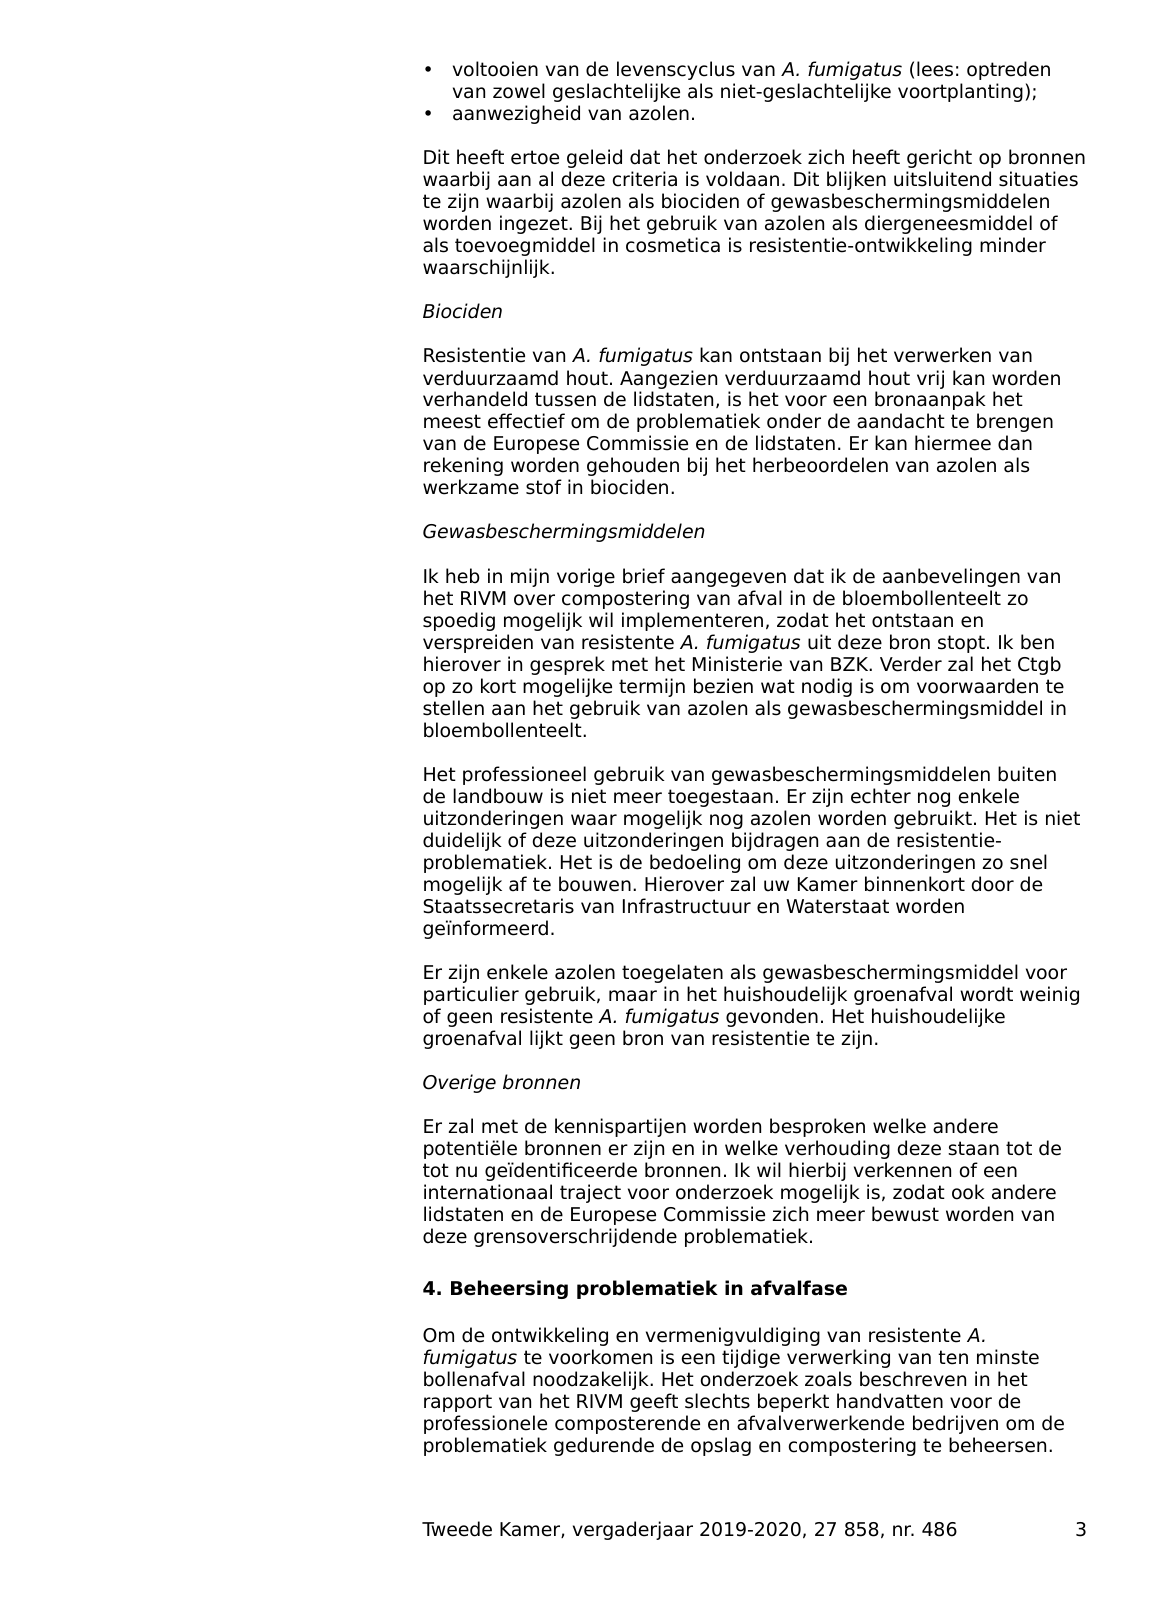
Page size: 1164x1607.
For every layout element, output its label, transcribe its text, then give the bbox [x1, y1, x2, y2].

text Ik heb in mijn vorige brief aangegeven dat ik de aanbevelingen van het RIVM over compostering van afval in de bloembollenteelt zo spoedig mogelijk wil implementeren, zodat het ontstaan en verspreiden van resistente A. fumigatus uit deze bron stopt. Ik ben hierover in gesprek met het Ministerie van BZK. Verder zal het Ctgb op zo kort mogelijke termijn bezien wat nodig is om voorwaarden te stellen aan het gebruik van azolen als gewasbeschermingsmiddel in bloembollenteelt. [422, 566, 1087, 741]
text Resistentie van A. fumigatus kan ontstaan bij het verwerken van verduurzaamd hout. Aangezien verduurzaamd hout vrij kan worden verhandeld tussen de lidstaten, is het voor een bronaanpak het meest effectief om de problematiek onder de aandacht te brengen van de Europese Commissie en de lidstaten. Er kan hiermee dan rekening worden gehouden bij het herbeoordelen van azolen als werkzame stof in biociden. [422, 345, 1087, 499]
text Om de ontwikkeling en vermenigvuldiging van resistente A. fumigatus te voorkomen is een tijdige verwerking van ten minste bollenafval noodzakelijk. Het onderzoek zoals beschreven in het rapport van het RIVM geeft slechts beperkt handvatten voor de professionele composterende en afvalverwerkende bedrijven om de problematiek gedurende de opslag en compostering te beheersen. [422, 1325, 1087, 1457]
text Er zijn enkele azolen toegelaten als gewasbeschermingsmiddel voor particulier gebruik, maar in het huishoudelijk groenafval wordt weinig of geen resistente A. fumigatus gevonden. Het huishoudelijke groenafval lijkt geen bron van resistentie te zijn. [422, 962, 1087, 1049]
text • aanwezigheid van azolen. [422, 103, 1087, 125]
subtitle Overige bronnen [422, 1072, 1087, 1094]
subtitle 4. Beheersing problematiek in afvalfase [422, 1278, 1087, 1300]
text Er zal met de kennispartijen worden besproken welke andere potentiële bronnen er zijn en in welke verhouding deze staan tot de tot nu geïdentificeerde bronnen. Ik wil hierbij verkennen of een internationaal traject voor onderzoek mogelijk is, zodat ook andere lidstaten en de Europese Commissie zich meer bewust worden van deze grensoverschrijdende problematiek. [422, 1116, 1087, 1248]
text Het professioneel gebruik van gewasbeschermingsmiddelen buiten de landbouw is niet meer toegestaan. Er zijn echter nog enkele uitzonderingen waar mogelijk nog azolen worden gebruikt. Het is niet duidelijk of deze uitzonderingen bijdragen aan de resistentie-problematiek. Het is de bedoeling om deze uitzonderingen zo snel mogelijk af te bouwen. Hierover zal uw Kamer binnenkort door de Staatssecretaris van Infrastructuur en Waterstaat worden geïnformeerd. [422, 764, 1087, 939]
text • voltooien van de levenscyclus van A. fumigatus (lees: optreden van zowel geslachtelijke als niet-geslachtelijke voortplanting); [422, 59, 1087, 103]
subtitle Biociden [422, 301, 1087, 323]
subtitle Gewasbeschermingsmiddelen [422, 521, 1087, 543]
text Dit heeft ertoe geleid dat het onderzoek zich heeft gericht op bronnen waarbij aan al deze criteria is voldaan. Dit blijken uitsluitend situaties te zijn waarbij azolen als biociden of gewasbeschermingsmiddelen worden ingezet. Bij het gebruik van azolen als diergeneesmiddel of als toevoegmiddel in cosmetica is resistentie-ontwikkeling minder waarschijnlijk. [422, 147, 1087, 279]
